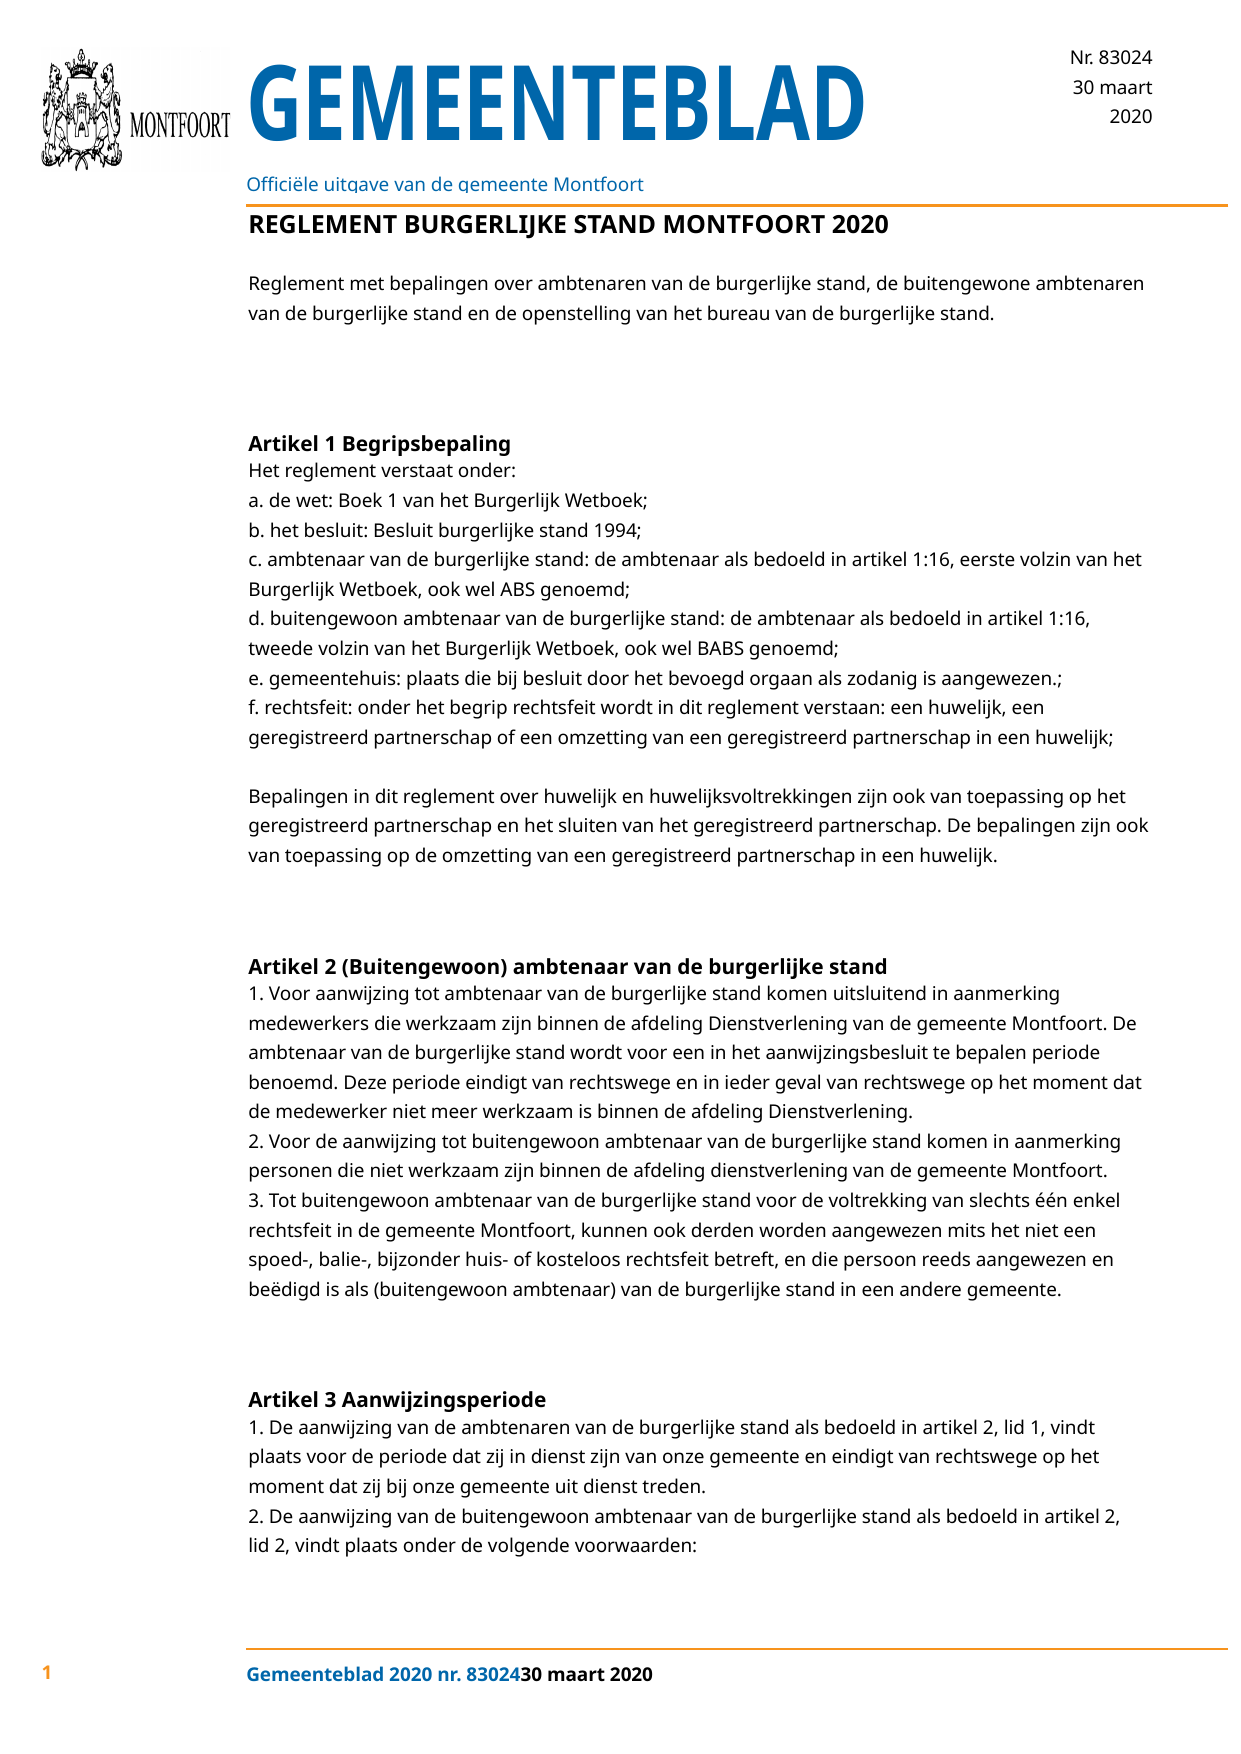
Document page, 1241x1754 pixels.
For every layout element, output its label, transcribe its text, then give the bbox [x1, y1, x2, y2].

text Artikel 2 (Buitengewoon) ambtenaar van de burgerlijke stand [248, 952, 1152, 980]
text 2. De aanwijzing van de buitengewoon ambtenaar van de burgerlijke stand als bedoeld in artikel 2, [248, 1503, 1152, 1528]
picture [41, 47, 231, 172]
text b. het besluit: Besluit burgerlijke stand 1994; [248, 517, 1152, 542]
text Artikel 3 Aanwijzingsperiode [248, 1386, 1152, 1414]
text a. de wet: Boek 1 van het Burgerlijk Wetboek; [248, 487, 1152, 513]
text d. buitengewoon ambtenaar van de burgerlijke stand: de ambtenaar als bedoeld in artikel 1:16, tweede volzin van het Burgerlijk Wetboek, ook wel BABS genoemd; [248, 606, 1152, 661]
text Artikel 1 Begripsbepaling [248, 429, 1152, 458]
text c. ambtenaar van de burgerlijke stand: de ambtenaar als bedoeld in artikel 1:16, eerste volzin van het Burgerlijk Wetboek, ook wel ABS genoemd; [248, 546, 1152, 602]
text REGLEMENT BURGERLIJKE STAND MONTFOORT 2020 [248, 207, 1152, 241]
text Het reglement verstaat onder: [248, 458, 1152, 483]
text Reglement met bepalingen over ambtenaren van de burgerlijke stand, de buitengewone ambtenaren van de burgerlijke stand en de openstelling van het bureau van de burgerlijke stand. [248, 270, 1152, 326]
text Bepalingen in dit reglement over huwelijk en huwelijksvoltrekkingen zijn ook van toepassing op het geregistreerd partnerschap en het sluiten van het geregistreerd partnerschap. De bepalingen zijn ook van toepassing op de omzetting van een geregistreerd partnerschap in een huwelijk. [248, 783, 1152, 868]
text lid 2, vindt plaats onder de volgende voorwaarden: [248, 1532, 1152, 1558]
text spoed-, balie-, bijzonder huis- of kosteloos rechtsfeit betreft, en die persoon reeds aangewezen en beëdigd is als (buitengewoon ambtenaar) van de burgerlijke stand in een andere gemeente. [248, 1246, 1152, 1302]
text 1. Voor aanwijzing tot ambtenaar van de burgerlijke stand komen uitsluitend in aanmerking medewerkers die werkzaam zijn binnen de afdeling Dienstverlening van de gemeente Montfoort. De ambtenaar van de burgerlijke stand wordt voor een in het aanwijzingsbesluit te bepalen periode benoemd. Deze periode eindigt van rechtswege en in ieder geval van rechtswege op het moment dat de medewerker niet meer werkzaam is binnen de afdeling Dienstverlening. [248, 980, 1152, 1124]
text 1. De aanwijzing van de ambtenaren van de burgerlijke stand als bedoeld in artikel 2, lid 1, vindt plaats voor de periode dat zij in dienst zijn van onze gemeente en eindigt van rechtswege op het moment dat zij bij onze gemeente uit dienst treden. [248, 1414, 1152, 1499]
text 2. Voor de aanwijzing tot buitengewoon ambtenaar van de burgerlijke stand komen in aanmerking personen die niet werkzaam zijn binnen de afdeling dienstverlening van de gemeente Montfoort. [248, 1128, 1152, 1183]
text e. gemeentehuis: plaats die bij besluit door het bevoegd orgaan als zodanig is aangewezen.; [248, 665, 1152, 690]
text 3. Tot buitengewoon ambtenaar van de burgerlijke stand voor de voltrekking van slechts één enkel rechtsfeit in de gemeente Montfoort, kunnen ook derden worden aangewezen mits het niet een [248, 1187, 1152, 1243]
text f. rechtsfeit: onder het begrip rechtsfeit wordt in dit reglement verstaan: een huwelijk, een geregistreerd partnerschap of een omzetting van een geregistreerd partnerschap in een huwelijk; [248, 694, 1152, 749]
